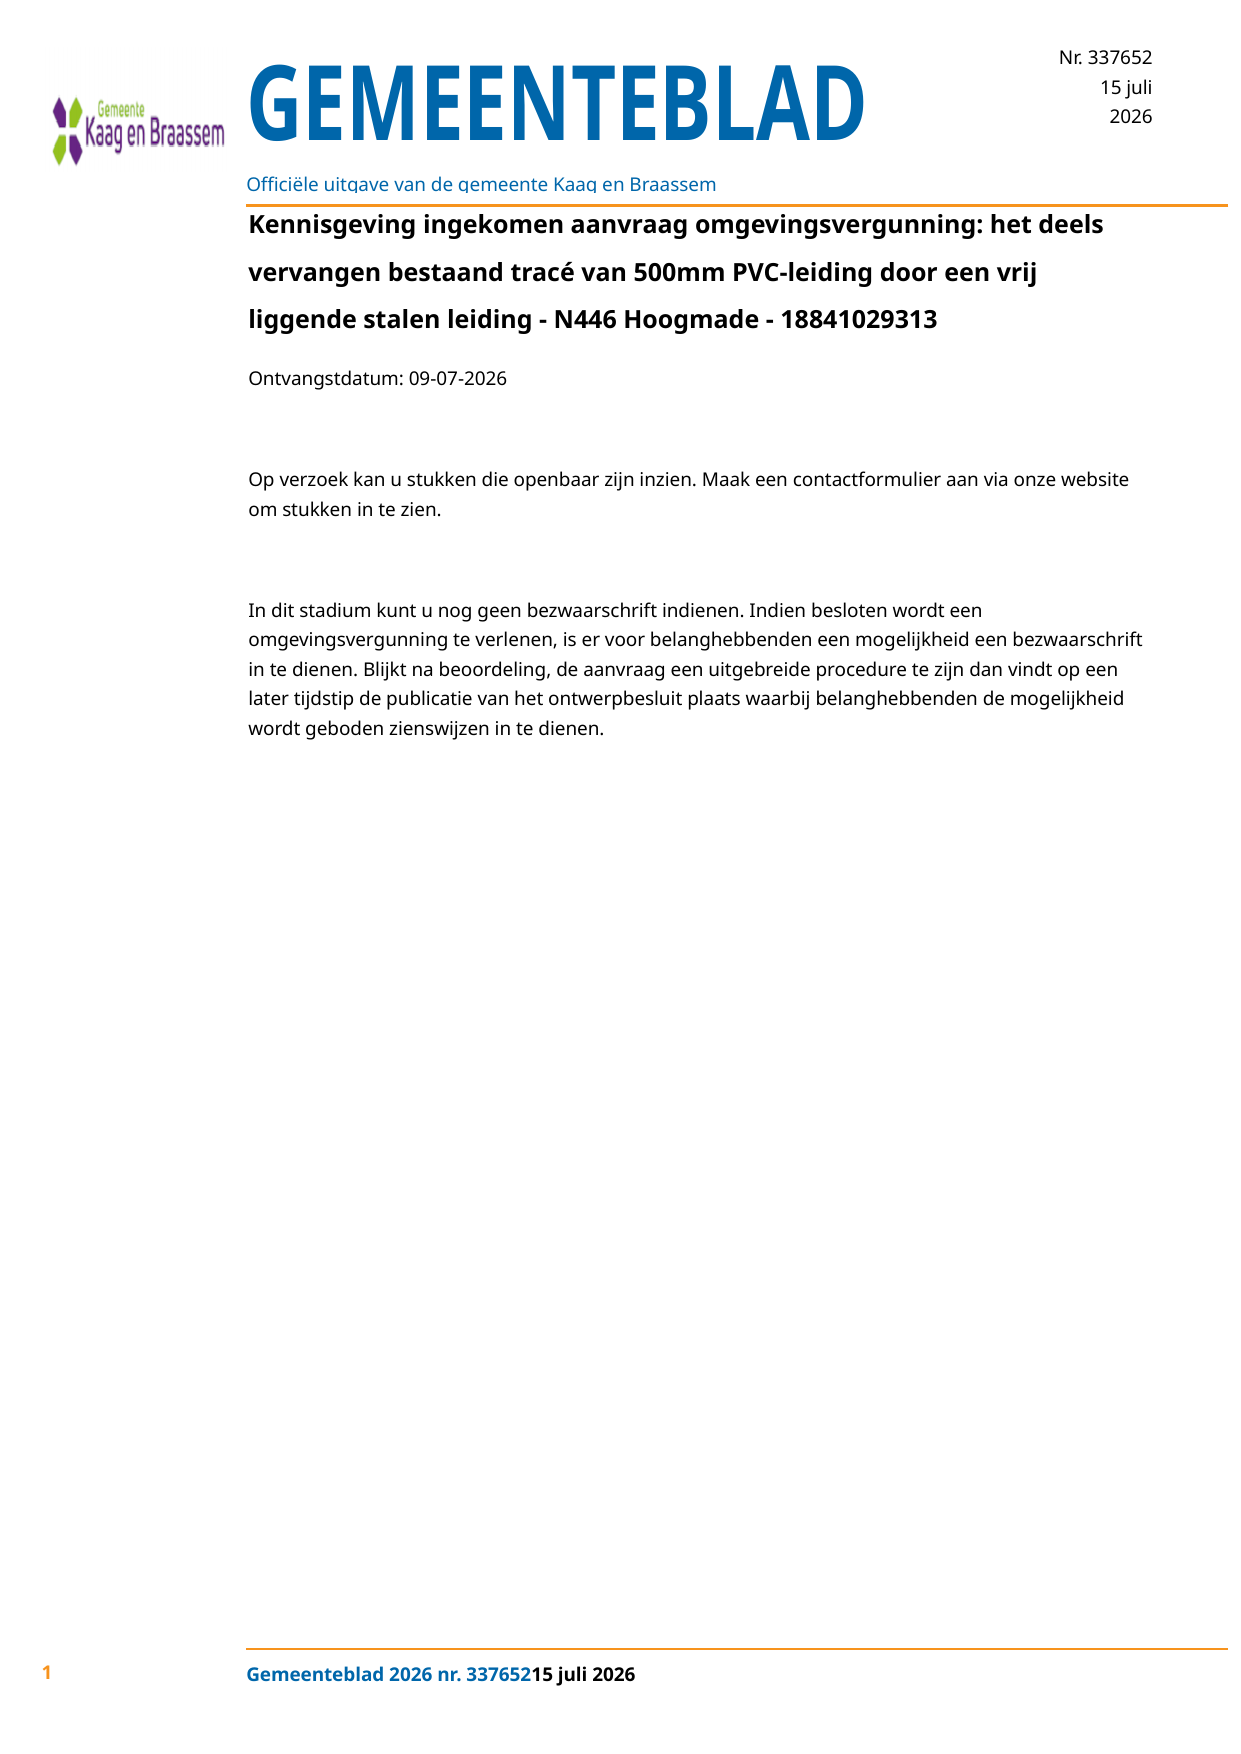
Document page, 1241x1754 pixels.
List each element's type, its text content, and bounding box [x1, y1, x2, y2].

text Kennisgeving ingekomen aanvraag omgevingsvergunning: het deels vervangen bestaand tracé van 500mm PVC-leiding door een vrij liggende stalen leiding - N446 Hoogmade - 18841029313 [248, 207, 1152, 336]
text In dit stadium kunt u nog geen bezwaarschrift indienen. Indien besloten wordt een omgevingsvergunning te verlenen, is er voor belanghebbenden een mogelijkheid een bezwaarschrift in te dienen. Blijkt na beoordeling, de aanvraag een uitgebreide procedure te zijn dan vindt op een later tijdstip de publicatie van het ontwerpbesluit plaats waarbij belanghebbenden de mogelijkheid wordt geboden zienswijzen in te dienen. [248, 597, 1152, 741]
text Op verzoek kan u stukken die openbaar zijn inzien. Maak een contactformulier aan via onze website om stukken in te zien. [248, 466, 1152, 522]
text Ontvangstdatum: 09-07-2026 [248, 366, 1152, 391]
picture [41, 47, 231, 172]
